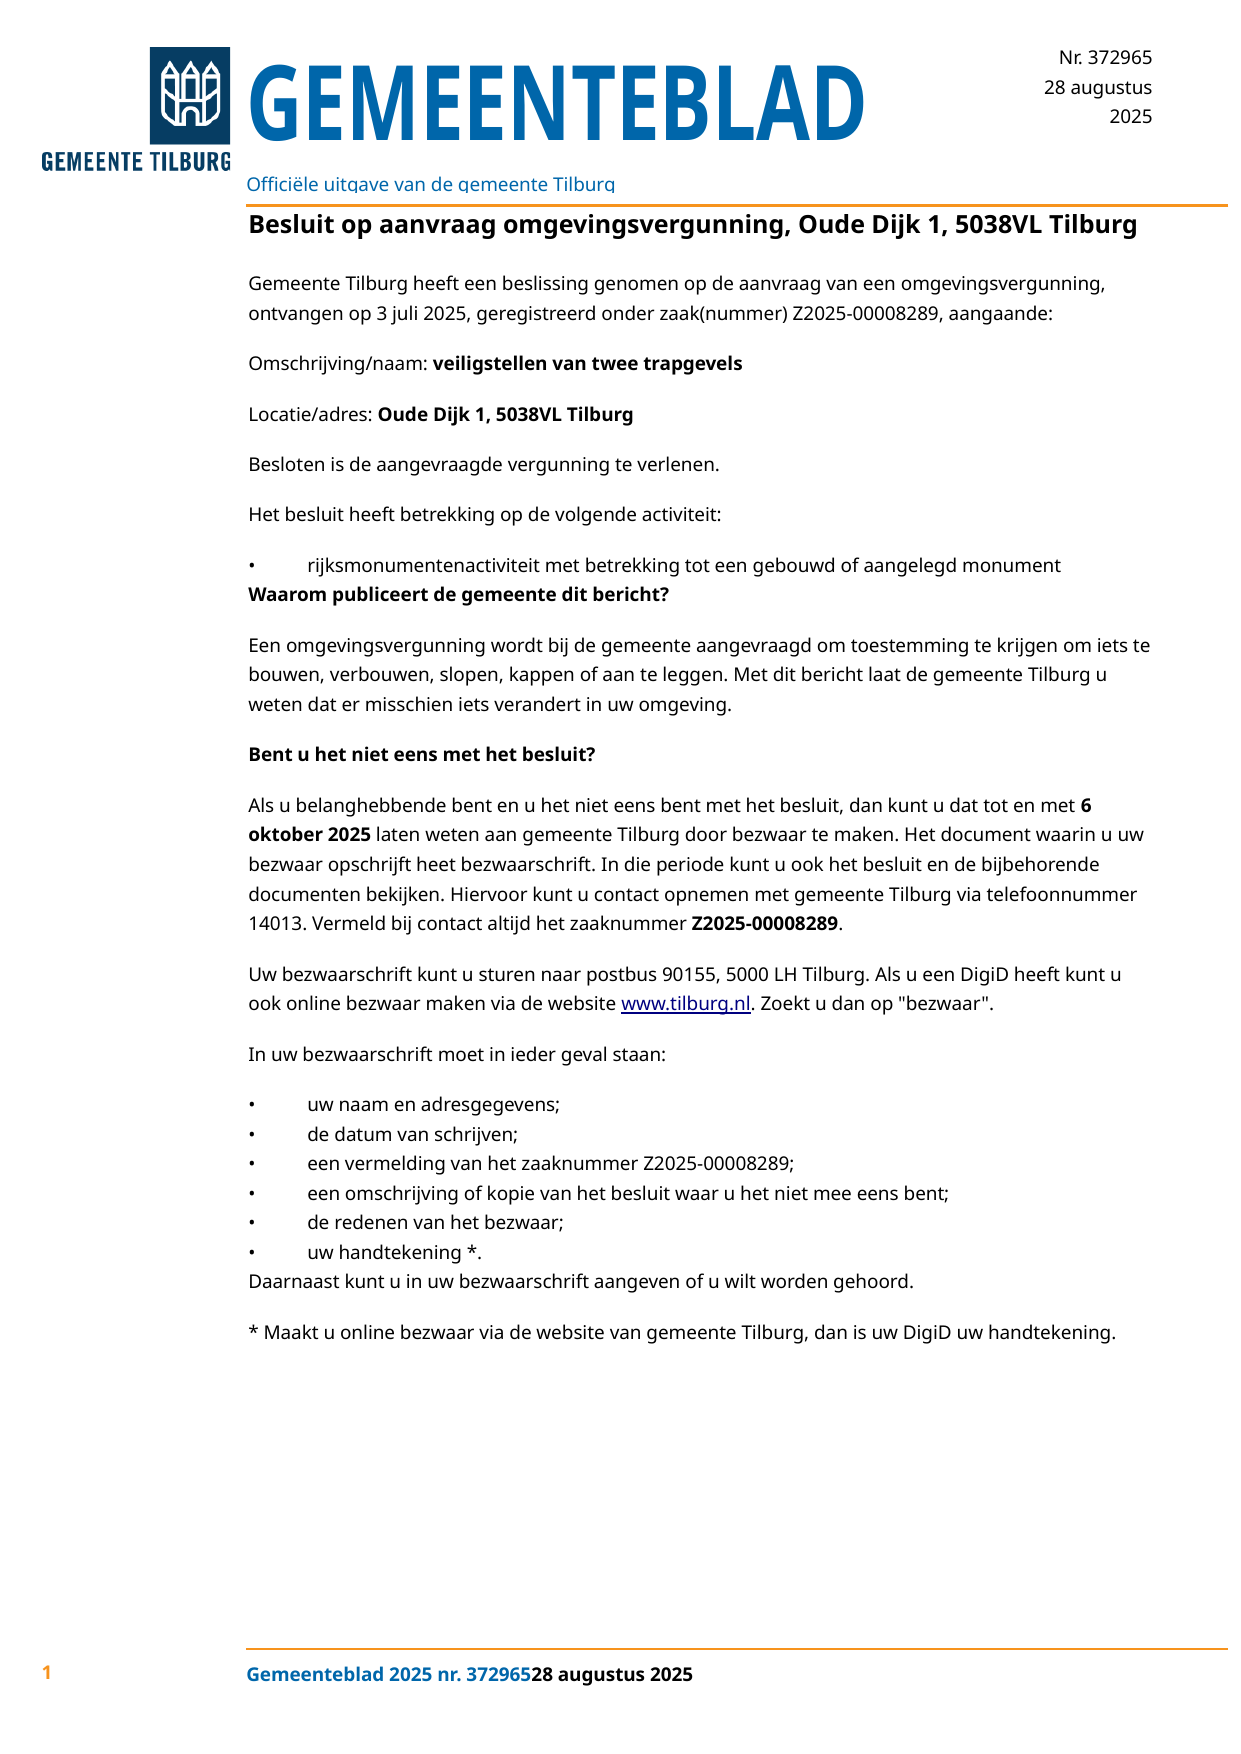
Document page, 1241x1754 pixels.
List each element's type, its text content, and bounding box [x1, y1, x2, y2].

text In uw bezwaarschrift moet in ieder geval staan: [248, 1041, 1152, 1066]
text Het besluit heeft betrekking op de volgende activiteit: [248, 502, 1152, 527]
list rijksmonumentenactiviteit met betrekking tot een gebouwd of aangelegd monument [248, 552, 1152, 578]
text Besluit op aanvraag omgevingsvergunning, Oude Dijk 1, 5038VL Tilburg [248, 207, 1152, 241]
list uw handtekening *. [248, 1239, 1152, 1265]
picture [41, 47, 231, 172]
text Besloten is de aangevraagde vergunning te verlenen. [248, 451, 1152, 477]
list een omschrijving of kopie van het besluit waar u het niet mee eens bent; [248, 1180, 1152, 1206]
text Waarom publiceert de gemeente dit bericht? [248, 582, 1152, 607]
list een vermelding van het zaaknummer Z2025-00008289; [248, 1150, 1152, 1176]
text * Maakt u online bezwaar via de website van gemeente Tilburg, dan is uw DigiD uw handtekening. [248, 1319, 1152, 1345]
list uw naam en adresgegevens; [248, 1091, 1152, 1117]
text Locatie/adres: Oude Dijk 1, 5038VL Tilburg [248, 401, 1152, 426]
text Omschrijving/naam: veiligstellen van twee trapgevels [248, 350, 1152, 376]
text Als u belanghebbende bent en u het niet eens bent met het besluit, dan kunt u dat tot en met 6 oktober 2025 laten weten aan gemeente Tilburg door bezwaar te maken. Het document waarin u uw bezwaar opschrijft heet bezwaarschrift. In die periode kunt u ook het besluit en de bijbehorende documenten bekijken. Hiervoor kunt u contact opnemen met gemeente Tilburg via telefoonnummer 14013. Vermeld bij contact altijd het zaaknummer Z2025-00008289. [248, 792, 1152, 936]
list de datum van schrijven; [248, 1121, 1152, 1146]
list de redenen van het bezwaar; [248, 1209, 1152, 1235]
text Uw bezwaarschrift kunt u sturen naar postbus 90155, 5000 LH Tilburg. Als u een DigiD heeft kunt u ook online bezwaar maken via de website www.tilburg.nl. Zoekt u dan op "bezwaar". [248, 961, 1152, 1016]
text Daarnaast kunt u in uw bezwaarschrift aangeven of u wilt worden gehoord. [248, 1269, 1152, 1294]
text Gemeente Tilburg heeft een beslissing genomen op de aanvraag van een omgevingsvergunning, ontvangen op 3 juli 2025, geregistreerd onder zaak(nummer) Z2025-00008289, aangaande: [248, 270, 1152, 326]
text Bent u het niet eens met het besluit? [248, 742, 1152, 767]
text Een omgevingsvergunning wordt bij de gemeente aangevraagd om toestemming te krijgen om iets te bouwen, verbouwen, slopen, kappen of aan te leggen. Met dit bericht laat de gemeente Tilburg u weten dat er misschien iets verandert in uw omgeving. [248, 632, 1152, 717]
